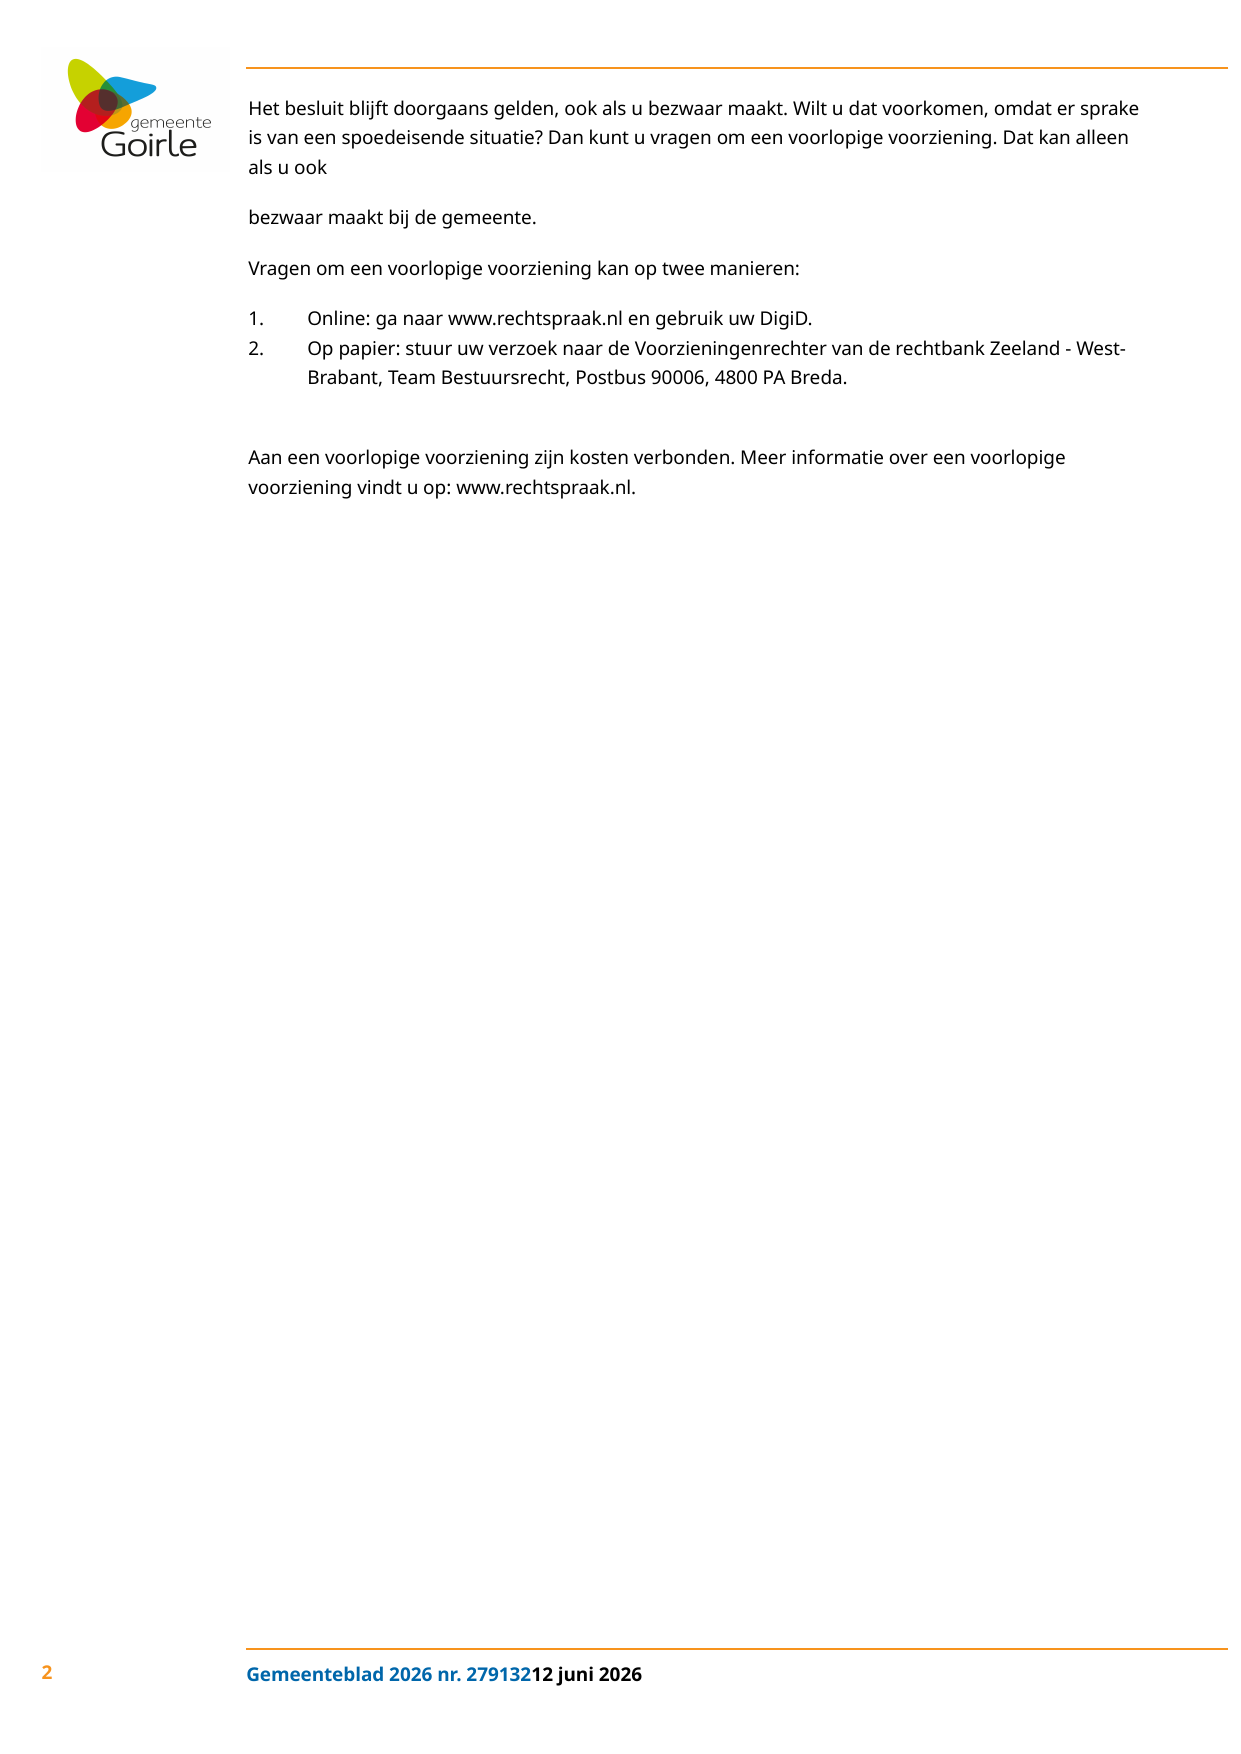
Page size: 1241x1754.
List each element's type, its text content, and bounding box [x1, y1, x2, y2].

text Het besluit blijft doorgaans gelden, ook als u bezwaar maakt. Wilt u dat voorkomen, omdat er sprake is van een spoedeisende situatie? Dan kunt u vragen om een voorlopige voorziening. Dat kan alleen als u ook [248, 95, 1152, 180]
picture [41, 47, 231, 172]
text bezwaar maakt bij de gemeente. [248, 204, 1152, 230]
list Online: ga naar www.rechtspraak.nl en gebruik uw DigiD. [248, 305, 1152, 331]
text Aan een voorlopige voorziening zijn kosten verbonden. Meer informatie over een voorlopige voorziening vindt u op: www.rechtspraak.nl. [248, 444, 1152, 500]
list Op papier: stuur uw verzoek naar de Voorzieningenrechter van de rechtbank Zeeland - West-Brabant, Team Bestuursrecht, Postbus 90006, 4800 PA Breda. [248, 335, 1152, 390]
text Vragen om een voorlopige voorziening kan op twee manieren: [248, 255, 1152, 281]
